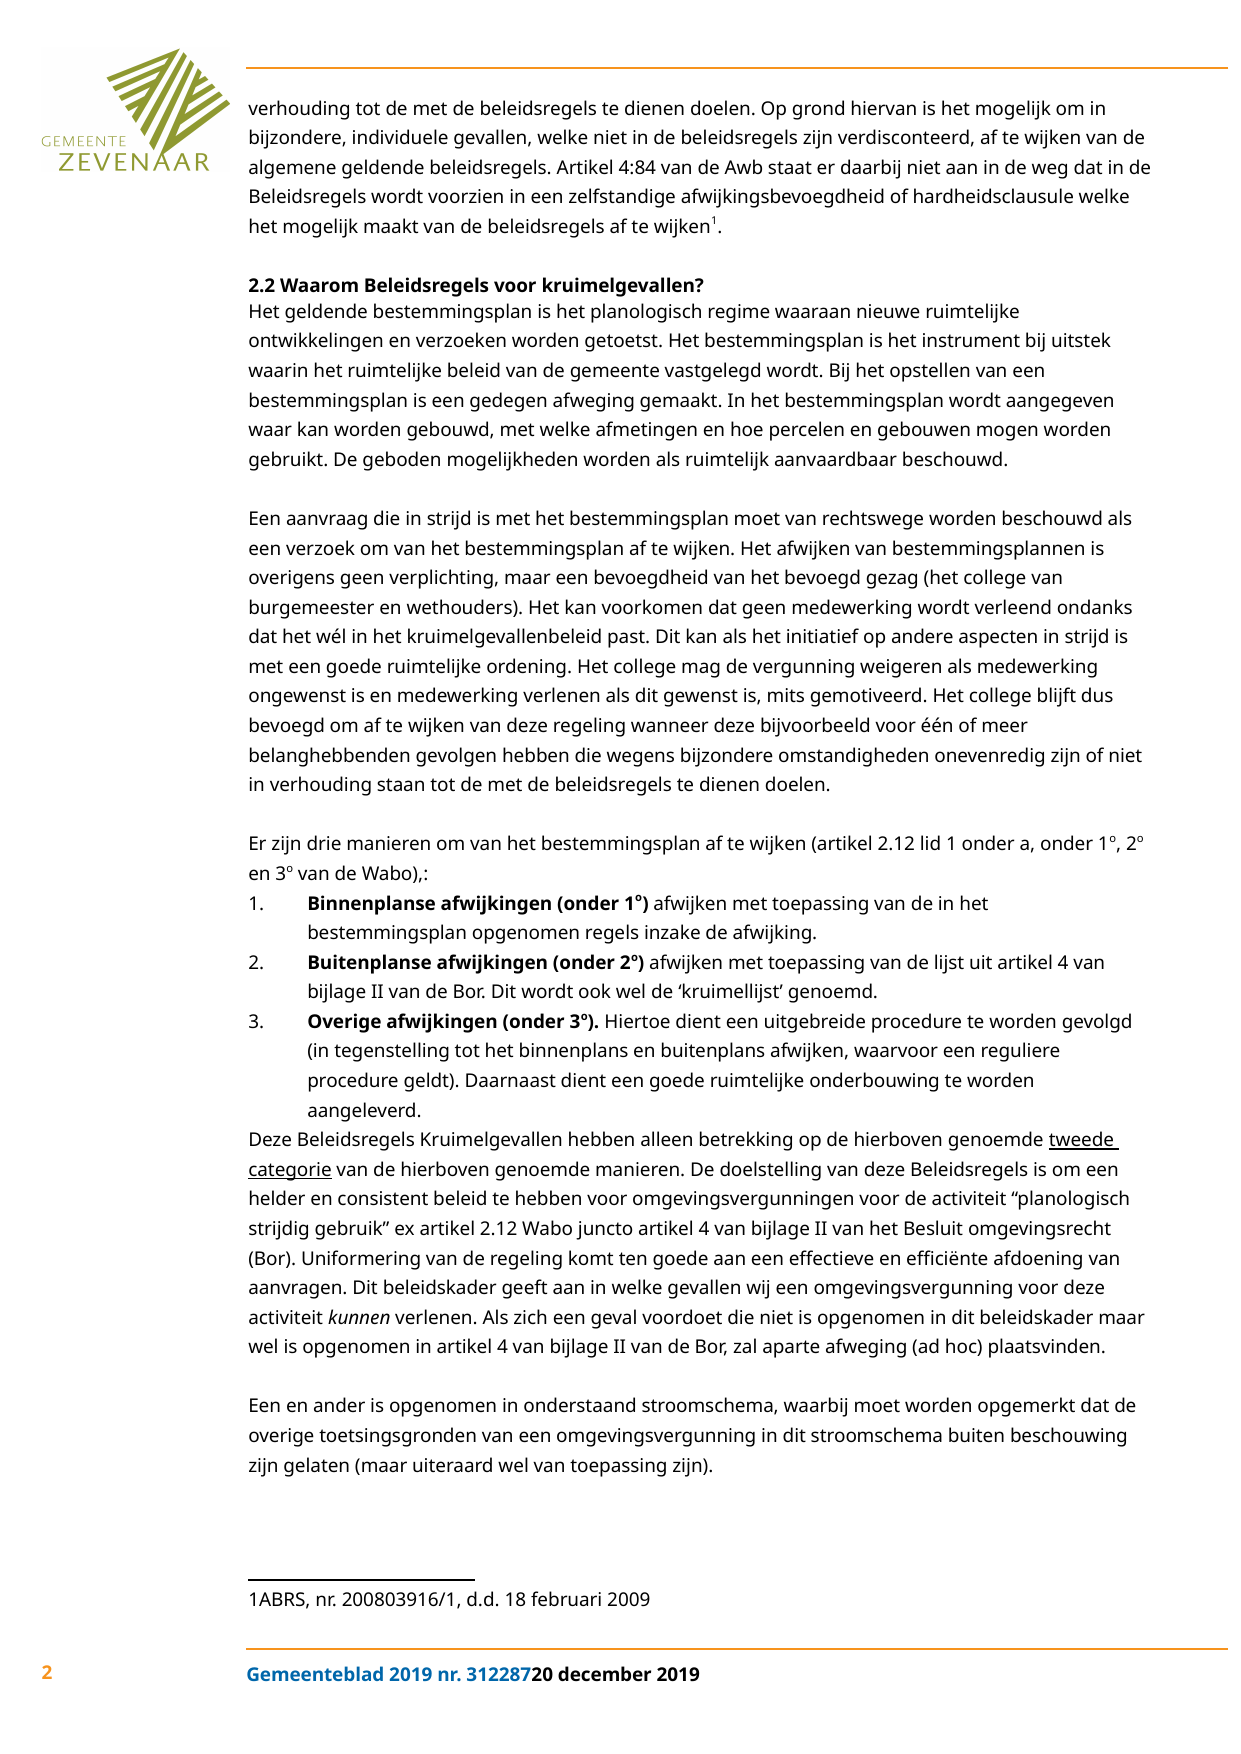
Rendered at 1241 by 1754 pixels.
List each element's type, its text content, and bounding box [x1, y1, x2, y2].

text Een en ander is opgenomen in onderstaand stroomschema, waarbij moet worden opgemerkt dat de overige toetsingsgronden van een omgevingsvergunning in dit stroomschema buiten beschouwing zijn gelaten (maar uiteraard wel van toepassing zijn). [248, 1393, 1152, 1477]
list Buitenplanse afwijkingen (onder 2o) afwijken met toepassing van de lijst uit artikel 4 van bijlage II van de Bor. Dit wordt ook wel de ‘kruimellijst’ genoemd. [248, 949, 1152, 1004]
text verhouding tot de met de beleidsregels te dienen doelen. Op grond hiervan is het mogelijk om in bijzondere, individuele gevallen, welke niet in de beleidsregels zijn verdisconteerd, af te wijken van de algemene geldende beleidsregels. Artikel 4:84 van de Awb staat er daarbij niet aan in de weg dat in de Beleidsregels wordt voorzien in een zelfstandige afwijkingsbevoegdheid of hardheidsclausule welke het mogelijk maakt van de beleidsregels af te wijken. [248, 95, 1152, 239]
text Er zijn drie manieren om van het bestemmingsplan af te wijken (artikel 2.12 lid 1 onder a, onder 1o, 2o en 3o van de Wabo),: [248, 831, 1152, 886]
list Overige afwijkingen (onder 3o). Hiertoe dient een uitgebreide procedure te worden gevolgd (in tegenstelling tot het binnenplans en buitenplans afwijken, waarvoor een reguliere procedure geldt). Daarnaast dient een goede ruimtelijke onderbouwing te worden aangeleverd. [248, 1008, 1152, 1122]
text ABRS, nr. 200803916/1, d.d. 18 februari 2009 [248, 1586, 1152, 1612]
text Een aanvraag die in strijd is met het bestemmingsplan moet van rechtswege worden beschouwd als een verzoek om van het bestemmingsplan af te wijken. Het afwijken van bestemmingsplannen is overigens geen verplichting, maar een bevoegdheid van het bevoegd gezag (het college van burgemeester en wethouders). Het kan voorkomen dat geen medewerking wordt verleend ondanks dat het wél in het kruimelgevallenbeleid past. Dit kan als het initiatief op andere aspecten in strijd is met een goede ruimtelijke ordening. Het college mag de vergunning weigeren als medewerking ongewenst is en medewerking verlenen als dit gewenst is, mits gemotiveerd. Het college blijft dus bevoegd om af te wijken van deze regeling wanneer deze bijvoorbeeld voor één of meer belanghebbenden gevolgen hebben die wegens bijzondere omstandigheden onevenredig zijn of niet in verhouding staan tot de met de beleidsregels te dienen doelen. [248, 505, 1152, 797]
list Binnenplanse afwijkingen (onder 1o) afwijken met toepassing van de in het bestemmingsplan opgenomen regels inzake de afwijking. [248, 890, 1152, 945]
text 2.2 Waarom Beleidsregels voor kruimelgevallen? [248, 272, 1152, 298]
text Het geldende bestemmingsplan is het planologisch regime waaraan nieuwe ruimtelijke ontwikkelingen en verzoeken worden getoetst. Het bestemmingsplan is het instrument bij uitstek waarin het ruimtelijke beleid van de gemeente vastgelegd wordt. Bij het opstellen van een bestemmingsplan is een gedegen afweging gemaakt. In het bestemmingsplan wordt aangegeven waar kan worden gebouwd, met welke afmetingen en hoe percelen en gebouwen mogen worden gebruikt. De geboden mogelijkheden worden als ruimtelijk aanvaardbaar beschouwd. [248, 298, 1152, 472]
picture [41, 47, 231, 172]
text Deze Beleidsregels Kruimelgevallen hebben alleen betrekking op de hierboven genoemde tweede categorie van de hierboven genoemde manieren. De doelstelling van deze Beleidsregels is om een helder en consistent beleid te hebben voor omgevingsvergunningen voor de activiteit “planologisch strijdig gebruik” ex artikel 2.12 Wabo juncto artikel 4 van bijlage II van het Besluit omgevingsrecht (Bor). Uniformering van de regeling komt ten goede aan een effectieve en efficiënte afdoening van aanvragen. Dit beleidskader geeft aan in welke gevallen wij een omgevingsvergunning voor deze activiteit kunnen verlenen. Als zich een geval voordoet die niet is opgenomen in dit beleidskader maar wel is opgenomen in artikel 4 van bijlage II van de Bor, zal aparte afweging (ad hoc) plaatsvinden. [248, 1126, 1152, 1359]
